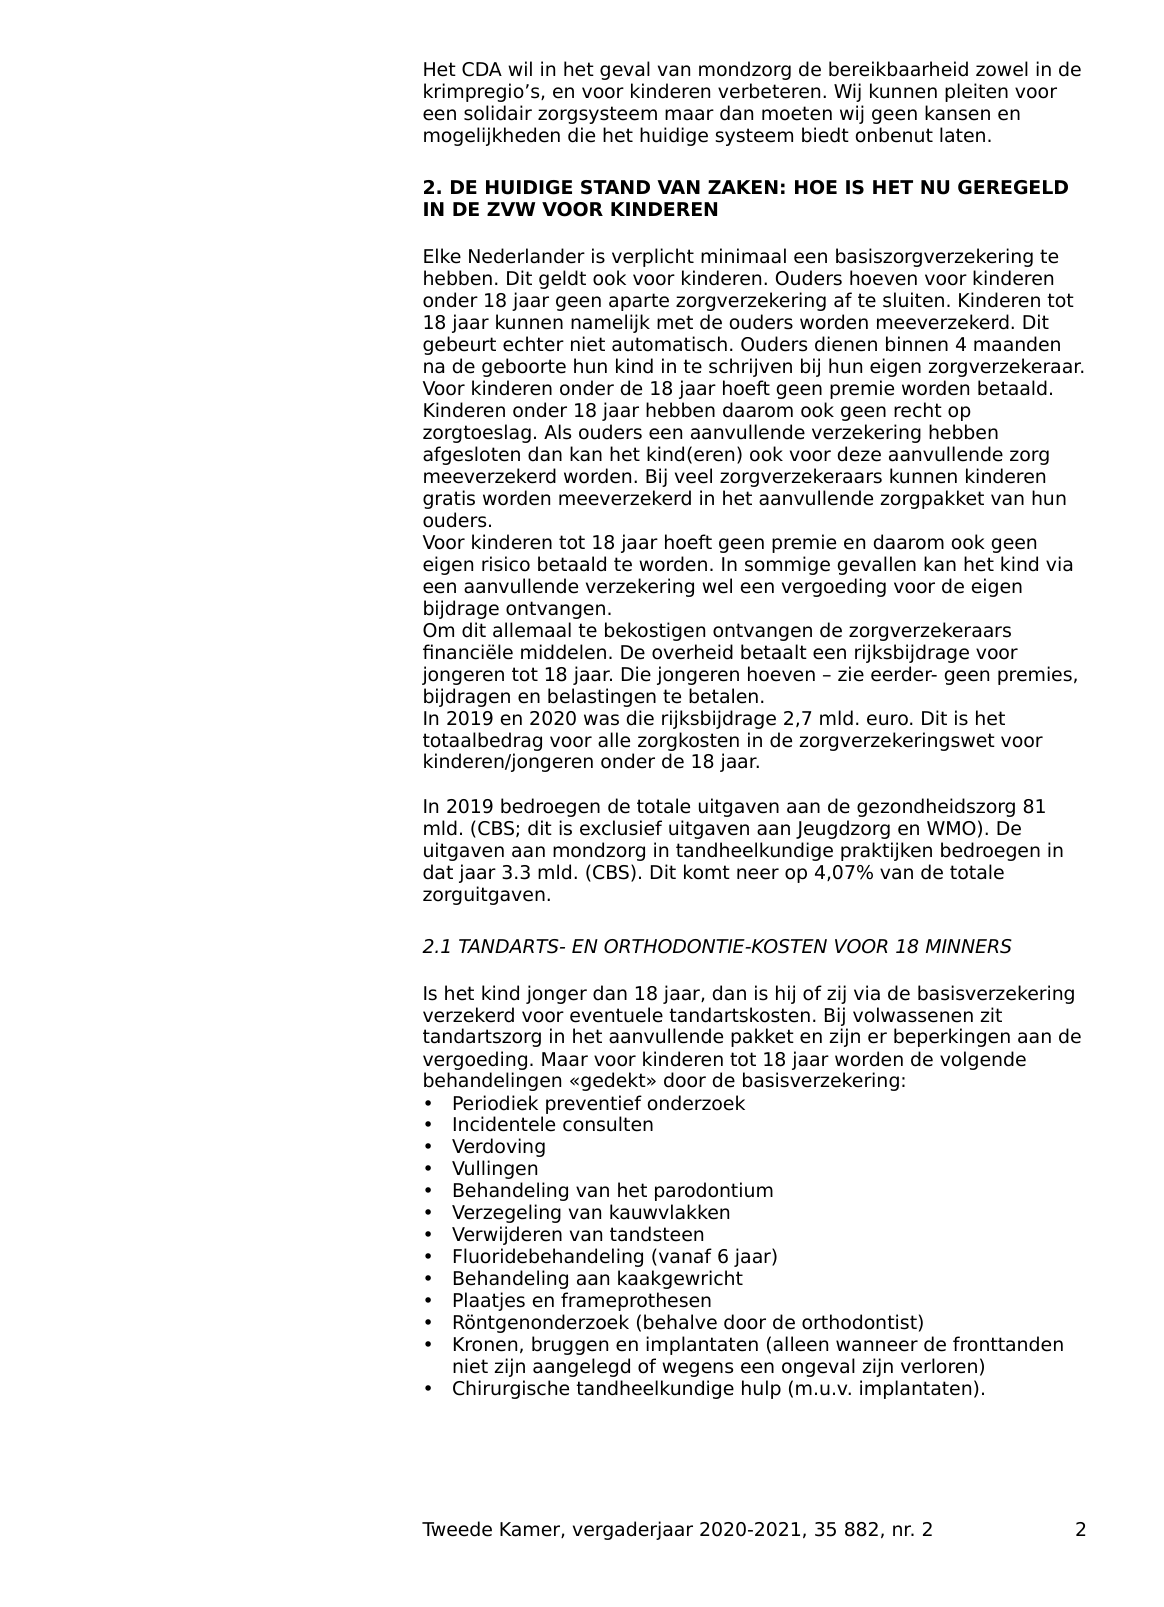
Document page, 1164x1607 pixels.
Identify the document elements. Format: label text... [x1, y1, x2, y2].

text Het CDA wil in het geval van mondzorg de bereikbaarheid zowel in de krimpregio’s, en voor kinderen verbeteren. Wij kunnen pleiten voor een solidair zorgsysteem maar dan moeten wij geen kansen en mogelijkheden die het huidige systeem biedt onbenut laten. [422, 59, 1087, 147]
text In 2019 bedroegen de totale uitgaven aan de gezondheidszorg 81 mld. (CBS; dit is exclusief uitgaven aan Jeugdzorg en WMO). De uitgaven aan mondzorg in tandheelkundige praktijken bedroegen in dat jaar 3.3 mld. (CBS). Dit komt neer op 4,07% van de totale zorguitgaven. [422, 796, 1087, 906]
text Voor kinderen onder de 18 jaar hoeft geen premie worden betaald. Kinderen onder 18 jaar hebben daarom ook geen recht op zorgtoeslag. Als ouders een aanvullende verzekering hebben afgesloten dan kan het kind(eren) ook voor deze aanvullende zorg meeverzekerd worden. Bij veel zorgverzekeraars kunnen kinderen gratis worden meeverzekerd in het aanvullende zorgpakket van hun ouders. [422, 378, 1087, 532]
text • Röntgenonderzoek (behalve door de orthodontist) [422, 1312, 1087, 1334]
text • Plaatjes en frameprothesen [422, 1290, 1087, 1312]
text • Verwijderen van tandsteen [422, 1224, 1087, 1246]
text • Fluoridebehandeling (vanaf 6 jaar) [422, 1246, 1087, 1268]
text • Chirurgische tandheelkundige hulp (m.u.v. implantaten). [422, 1378, 1087, 1400]
text • Incidentele consulten [422, 1114, 1087, 1136]
text Elke Nederlander is verplicht minimaal een basiszorgverzekering te hebben. Dit geldt ook voor kinderen. Ouders hoeven voor kinderen onder 18 jaar geen aparte zorgverzekering af te sluiten. Kinderen tot 18 jaar kunnen namelijk met de ouders worden meeverzekerd. Dit gebeurt echter niet automatisch. Ouders dienen binnen 4 maanden na de geboorte hun kind in te schrijven bij hun eigen zorgverzekeraar. [422, 246, 1087, 378]
text • Periodiek preventief onderzoek [422, 1092, 1087, 1114]
text Voor kinderen tot 18 jaar hoeft geen premie en daarom ook geen eigen risico betaald te worden. In sommige gevallen kan het kind via een aanvullende verzekering wel een vergoeding voor de eigen bijdrage ontvangen. [422, 532, 1087, 619]
text • Behandeling aan kaakgewricht [422, 1268, 1087, 1290]
text Om dit allemaal te bekostigen ontvangen de zorgverzekeraars financiële middelen. De overheid betaalt een rijksbijdrage voor jongeren tot 18 jaar. Die jongeren hoeven – zie eerder- geen premies, bijdragen en belastingen te betalen. [422, 619, 1087, 707]
text Is het kind jonger dan 18 jaar, dan is hij of zij via de basisverzekering verzekerd voor eventuele tandartskosten. Bij volwassenen zit tandartszorg in het aanvullende pakket en zijn er beperkingen aan de vergoeding. Maar voor kinderen tot 18 jaar worden de volgende behandelingen «gedekt» door de basisverzekering: [422, 982, 1087, 1092]
text • Verdoving [422, 1136, 1087, 1158]
text • Vullingen [422, 1158, 1087, 1180]
subtitle 2. DE HUIDIGE STAND VAN ZAKEN: HOE IS HET NU GEREGELD IN DE ZVW VOOR KINDEREN [422, 177, 1087, 221]
text • Verzegeling van kauwvlakken [422, 1202, 1087, 1224]
text • Kronen, bruggen en implantaten (alleen wanneer de fronttanden niet zijn aangelegd of wegens een ongeval zijn verloren) [422, 1334, 1087, 1378]
subtitle 2.1 TANDARTS- EN ORTHODONTIE-KOSTEN VOOR 18 MINNERS [422, 936, 1087, 957]
text • Behandeling van het parodontium [422, 1180, 1087, 1202]
text In 2019 en 2020 was die rijksbijdrage 2,7 mld. euro. Dit is het totaalbedrag voor alle zorgkosten in de zorgverzekeringswet voor kinderen/jongeren onder de 18 jaar. [422, 707, 1087, 773]
